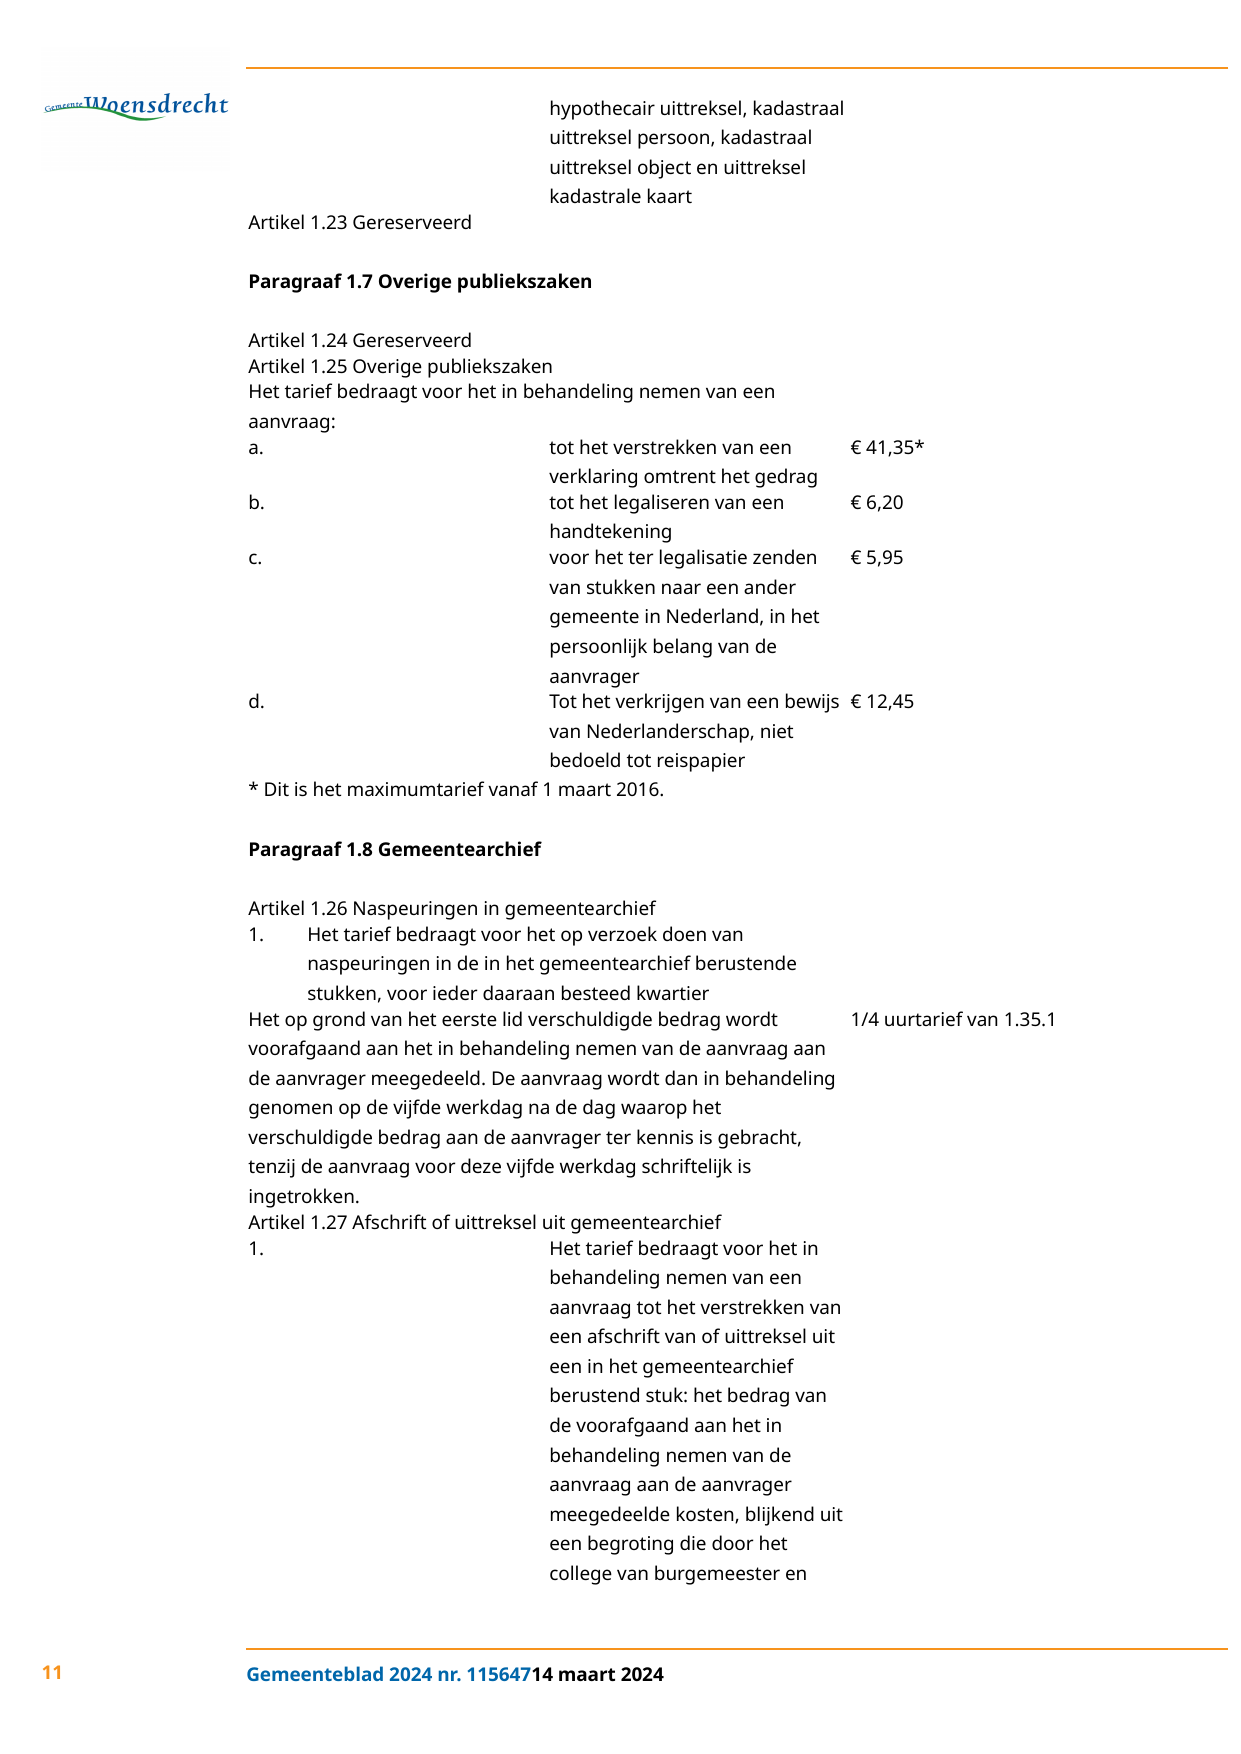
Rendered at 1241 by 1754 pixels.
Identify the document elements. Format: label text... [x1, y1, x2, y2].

text Paragraaf 1.7 Overige publiekszaken [248, 268, 1152, 293]
table_cell Het tarief bedraagt voor het in behandeling nemen van een aanvraag tot het verstrekken van een afschrift van of uittreksel uit een in het gemeentearchief berustend stuk: het bedrag van de voorafgaand aan het in behandeling nemen van de aanvraag aan de aanvrager meegedeelde kosten, blijkend uit een begroting die door het college van burgemeester en [549, 1235, 850, 1586]
table_cell [850, 209, 1152, 235]
table_cell tot het verstrekken van een verklaring omtrent het gedrag [549, 434, 850, 489]
table_cell d. [248, 689, 549, 773]
table_cell [248, 95, 549, 209]
table_cell Het tarief bedraagt voor het in behandeling nemen van een aanvraag: [248, 379, 850, 434]
table_cell hypothecair uittreksel, kadastraal uittreksel persoon, kadastraal uittreksel object en uittreksel kadastrale kaart [549, 95, 850, 209]
table_cell [850, 95, 1152, 209]
text * Dit is het maximumtarief vanaf 1 maart 2016. [248, 777, 1152, 802]
table_cell Het op grond van het eerste lid verschuldigde bedrag wordt voorafgaand aan het in behandeling nemen van de aanvraag aan de aanvrager meegedeeld. De aanvraag wordt dan in behandeling genomen op de vijfde werkdag na de dag waarop het verschuldigde bedrag aan de aanvrager ter kennis is gebracht, tenzij de aanvraag voor deze vijfde werkdag schriftelijk is ingetrokken. [248, 1006, 850, 1209]
table_cell voor het ter legalisatie zenden van stukken naar een ander gemeente in Nederland, in het persoonlijk belang van de aanvrager [549, 545, 850, 688]
table_header [850, 327, 1152, 353]
table_cell Artikel 1.27 Afschrift of uittreksel uit gemeentearchief [248, 1209, 850, 1235]
table_cell [850, 1209, 1152, 1235]
table_cell c. [248, 545, 549, 688]
table_cell tot het legaliseren van een handtekening [549, 489, 850, 544]
table_cell € 41,35* [850, 434, 1152, 489]
table_cell [850, 379, 1152, 434]
table_cell 1/4 uurtarief van 1.35.1 [850, 1006, 1152, 1209]
table_header Artikel 1.24 Gereserveerd [248, 327, 850, 353]
table_cell Artikel 1.23 Gereserveerd [248, 209, 850, 235]
table_cell [850, 353, 1152, 378]
text Paragraaf 1.8 Gemeentearchief [248, 836, 1152, 862]
table_cell Artikel 1.25 Overige publiekszaken [248, 353, 850, 378]
table_cell a. [248, 434, 549, 489]
table_cell € 12,45 [850, 689, 1152, 773]
table_cell Het tarief bedraagt voor het op verzoek doen van naspeuringen in de in het gemeentearchief berustende stukken, voor ieder daaraan besteed kwartier [248, 921, 850, 1006]
table_header Artikel 1.26 Naspeuringen in gemeentearchief [248, 895, 850, 921]
table_cell € 5,95 [850, 545, 1152, 688]
table_cell [850, 921, 1152, 1006]
picture [41, 47, 231, 172]
table_header [850, 895, 1152, 921]
table_cell Tot het verkrijgen van een bewijs van Nederlanderschap, niet bedoeld tot reispapier [549, 689, 850, 773]
table_cell b. [248, 489, 549, 544]
table_cell [850, 1235, 1152, 1586]
table_cell € 6,20 [850, 489, 1152, 544]
table_cell 1. [248, 1235, 549, 1586]
